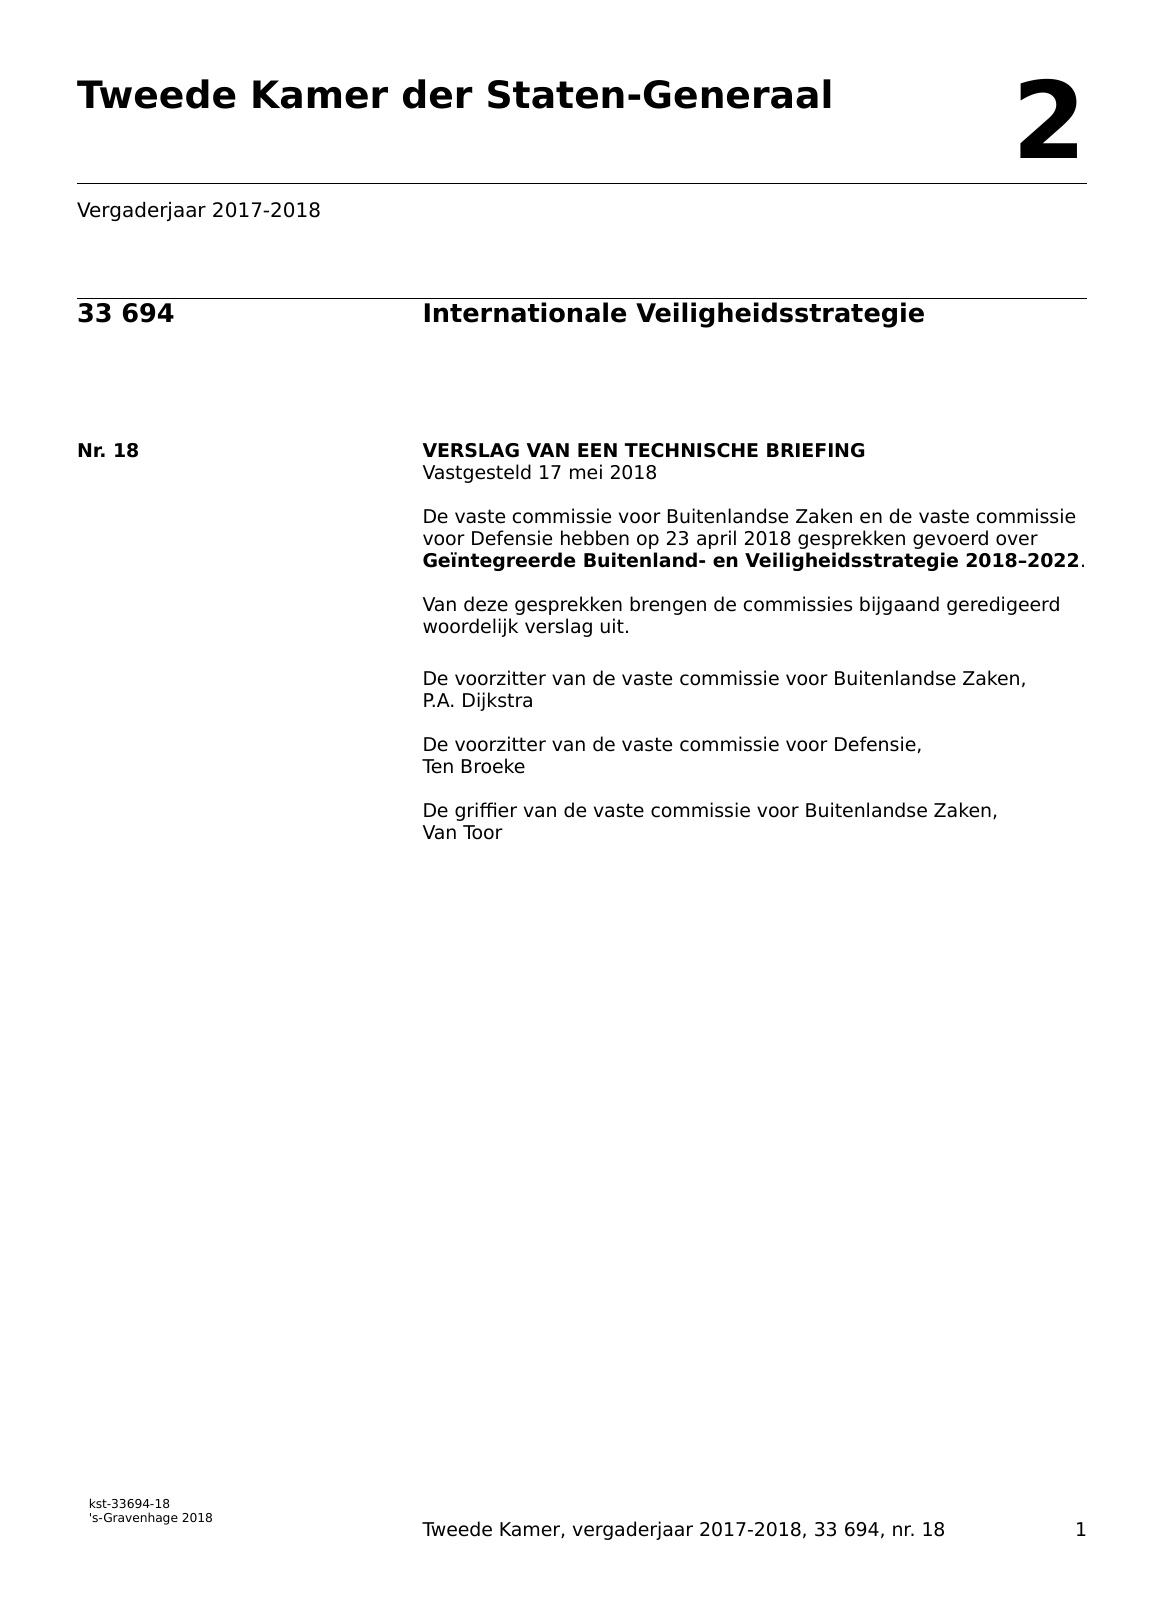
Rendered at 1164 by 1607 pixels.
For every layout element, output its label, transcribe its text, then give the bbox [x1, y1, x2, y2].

text Van deze gesprekken brengen de commissies bijgaand geredigeerd woordelijk verslag uit. [422, 594, 1087, 638]
text De voorzitter van de vaste commissie voor Buitenlandse Zaken, P.A. Dijkstra [422, 668, 1087, 712]
text De voorzitter van de vaste commissie voor Defensie, Ten Broeke [422, 734, 1087, 778]
text Vastgesteld 17 mei 2018 [422, 462, 1087, 484]
table_cell Vergaderjaar 2017-2018 [77, 184, 1087, 298]
subtitle Nr. 18 VERSLAG VAN EEN TECHNISCHE BRIEFING [77, 440, 1087, 462]
table_header Tweede Kamer der Staten-Generaal [77, 59, 886, 183]
text kst-33694-18 [88, 1497, 323, 1511]
subtitle 33 694 Internationale Veiligheidsstrategie [77, 299, 1087, 329]
text 's-Gravenhage 2018 [88, 1511, 323, 1525]
text De vaste commissie voor Buitenlandse Zaken en de vaste commissie voor Defensie hebben op 23 april 2018 gesprekken gevoerd over Geïntegreerde Buitenland- en Veiligheidsstrategie 2018–2022. [422, 506, 1087, 572]
table_header 2 [886, 59, 1087, 183]
text De griffier van de vaste commissie voor Buitenlandse Zaken, Van Toor [422, 800, 1087, 844]
